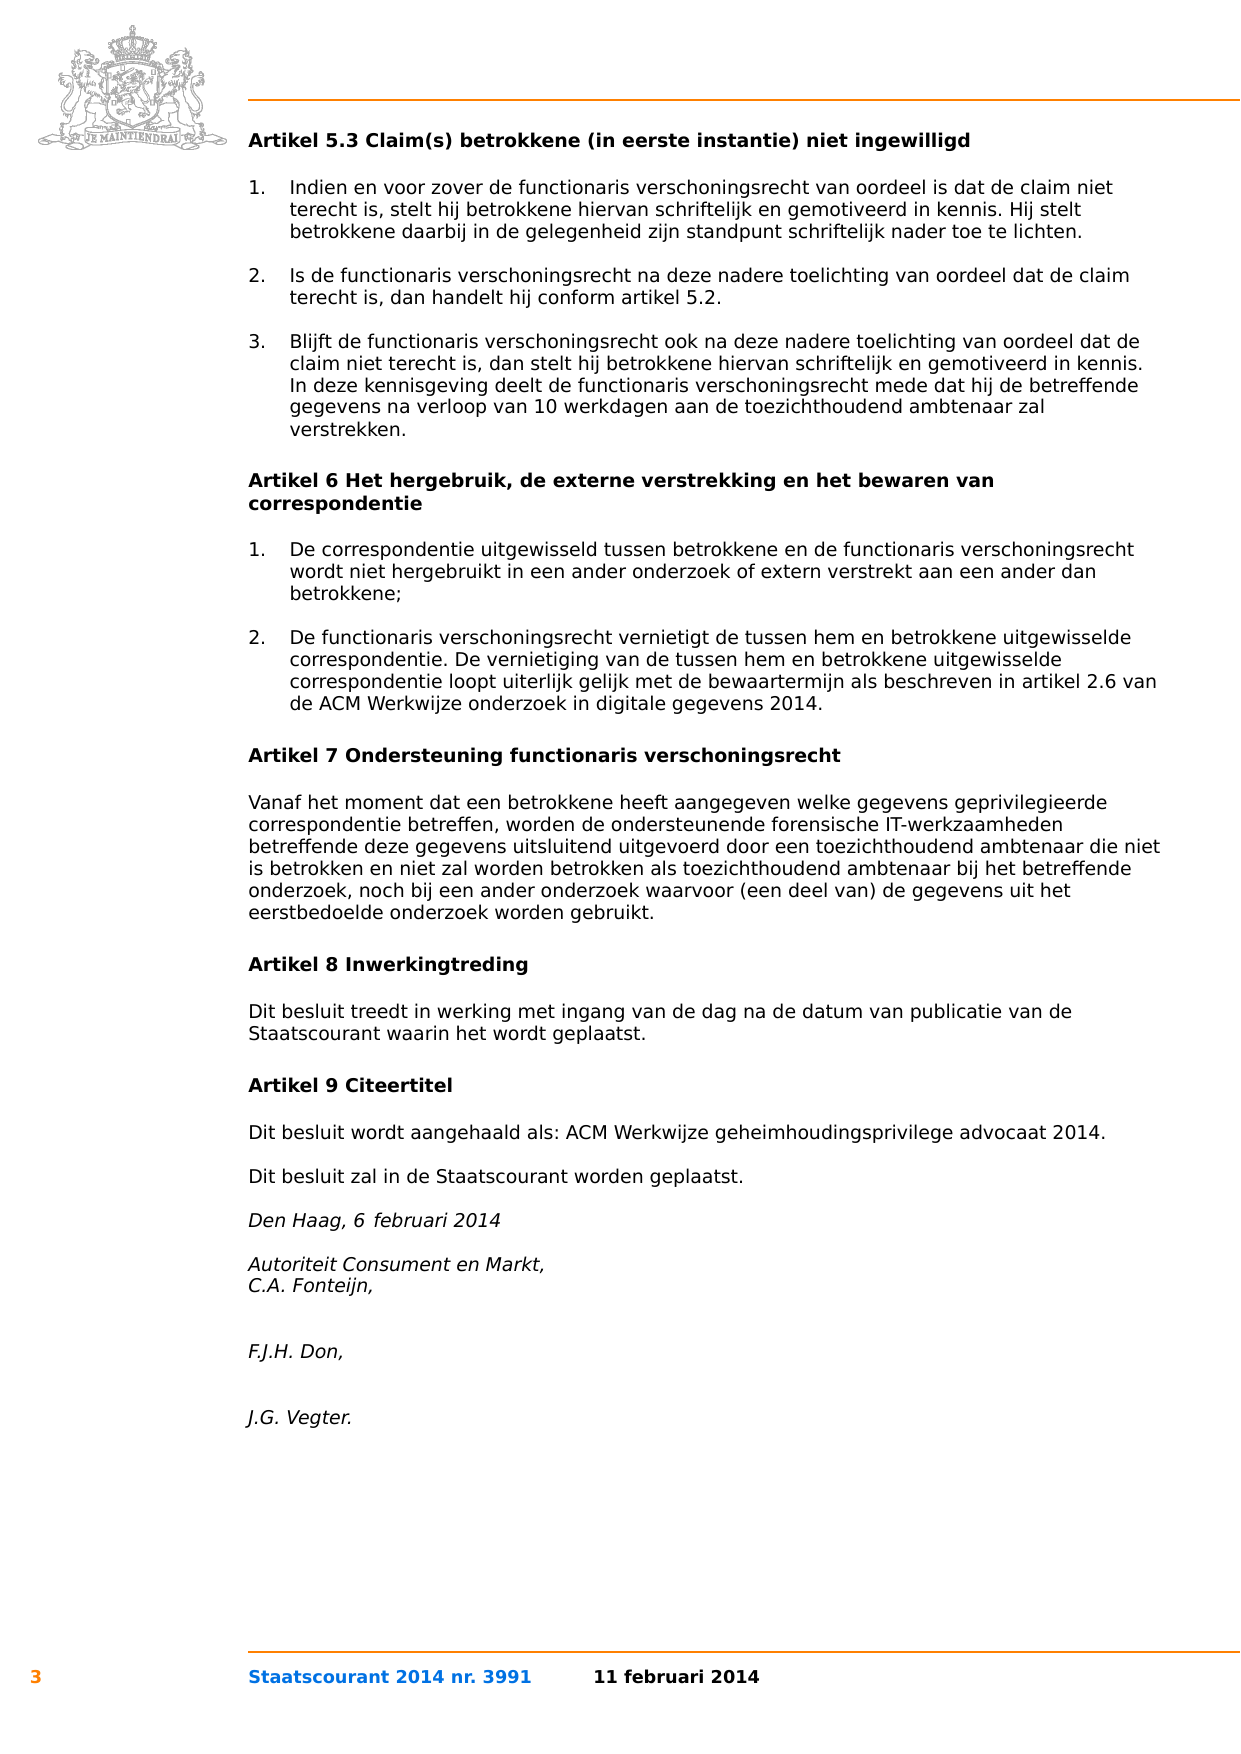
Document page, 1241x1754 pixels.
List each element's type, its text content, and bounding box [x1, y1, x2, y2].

subtitle Artikel 9 Citeertitel [248, 1075, 1163, 1097]
text Dit besluit zal in de Staatscourant worden geplaatst. [248, 1166, 1163, 1188]
text Autoriteit Consument en Markt, C.A. Fonteijn, [248, 1253, 1163, 1297]
subtitle Artikel 6 Het hergebruik, de externe verstrekking en het bewaren van correspondentie [248, 470, 1163, 514]
subtitle Artikel 8 Inwerkingtreding [248, 954, 1163, 976]
text 2. De functionaris verschoningsrecht vernietigt de tussen hem en betrokkene uitgewisselde correspondentie. De vernietiging van de tussen hem en betrokkene uitgewisselde correspondentie loopt uiterlijk gelijk met de bewaartermijn als beschreven in artikel 2.6 van de ACM Werkwijze onderzoek in digitale gegevens 2014. [248, 627, 1163, 715]
text Dit besluit wordt aangehaald als: ACM Werkwijze geheimhoudingsprivilege advocaat 2014. [248, 1122, 1163, 1144]
text F.J.H. Don, [248, 1319, 1163, 1363]
text J.G. Vegter. [248, 1385, 1163, 1429]
picture [38, 25, 227, 150]
text Dit besluit treedt in werking met ingang van de dag na de datum van publicatie van de Staatscourant waarin het wordt geplaatst. [248, 1001, 1163, 1045]
text 2. Is de functionaris verschoningsrecht na deze nadere toelichting van oordeel dat de claim terecht is, dan handelt hij conform artikel 5.2. [248, 265, 1163, 309]
text 3. Blijft de functionaris verschoningsrecht ook na deze nadere toelichting van oordeel dat de claim niet terecht is, dan stelt hij betrokkene hiervan schriftelijk en gemotiveerd in kennis. In deze kennisgeving deelt de functionaris verschoningsrecht mede dat hij de betreffende gegevens na verloop van 10 werkdagen aan de toezichthoudend ambtenaar zal verstrekken. [248, 331, 1163, 440]
text Den Haag, 6 februari 2014 [248, 1209, 1163, 1232]
text 1. Indien en voor zover de functionaris verschoningsrecht van oordeel is dat de claim niet terecht is, stelt hij betrokkene hiervan schriftelijk en gemotiveerd in kennis. Hij stelt betrokkene daarbij in de gelegenheid zijn standpunt schriftelijk nader toe te lichten. [248, 177, 1163, 243]
text 1. De correspondentie uitgewisseld tussen betrokkene en de functionaris verschoningsrecht wordt niet hergebruikt in een ander onderzoek of extern verstrekt aan een ander dan betrokkene; [248, 539, 1163, 605]
subtitle Artikel 5.3 Claim(s) betrokkene (in eerste instantie) niet ingewilligd [248, 130, 1163, 152]
subtitle Artikel 7 Ondersteuning functionaris verschoningsrecht [248, 745, 1163, 767]
text Vanaf het moment dat een betrokkene heeft aangegeven welke gegevens geprivilegieerde correspondentie betreffen, worden de ondersteunende forensische IT-werkzaamheden betreffende deze gegevens uitsluitend uitgevoerd door een toezichthoudend ambtenaar die niet is betrokken en niet zal worden betrokken als toezichthoudend ambtenaar bij het betreffende onderzoek, noch bij een ander onderzoek waarvoor (een deel van) de gegevens uit het eerstbedoelde onderzoek worden gebruikt. [248, 792, 1163, 924]
